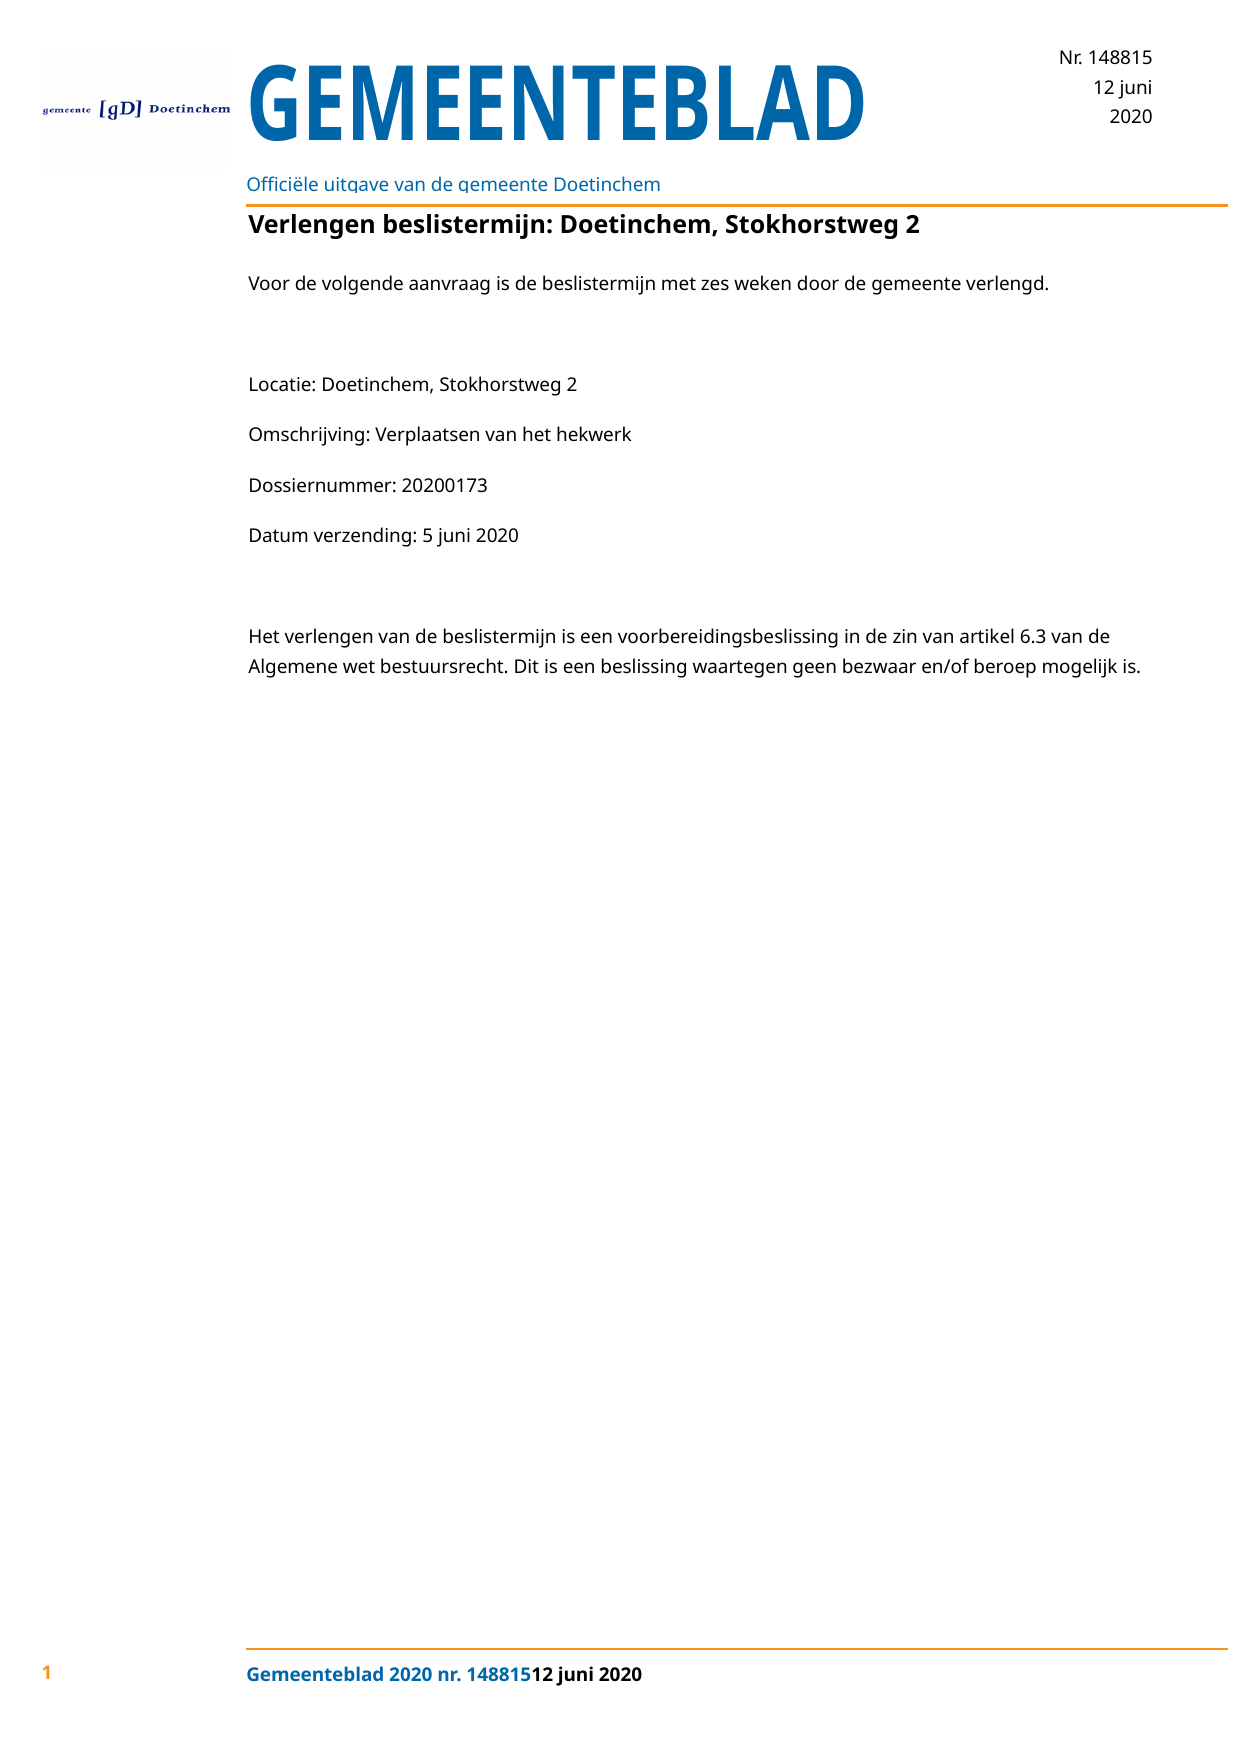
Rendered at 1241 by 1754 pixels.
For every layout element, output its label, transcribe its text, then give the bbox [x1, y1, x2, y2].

text Locatie: Doetinchem, Stokhorstweg 2 [248, 371, 1152, 397]
picture [41, 47, 231, 172]
text Verlengen beslistermijn: Doetinchem, Stokhorstweg 2 [248, 207, 1152, 241]
text Omschrijving: Verplaatsen van het hekwerk [248, 422, 1152, 447]
text Het verlengen van de beslistermijn is een voorbereidingsbeslissing in de zin van artikel 6.3 van de Algemene wet bestuursrecht. Dit is een beslissing waartegen geen bezwaar en/of beroep mogelijk is. [248, 623, 1152, 678]
text Voor de volgende aanvraag is de beslistermijn met zes weken door de gemeente verlengd. [248, 270, 1152, 296]
text Dossiernummer: 20200173 [248, 472, 1152, 498]
text Datum verzending: 5 juni 2020 [248, 522, 1152, 548]
